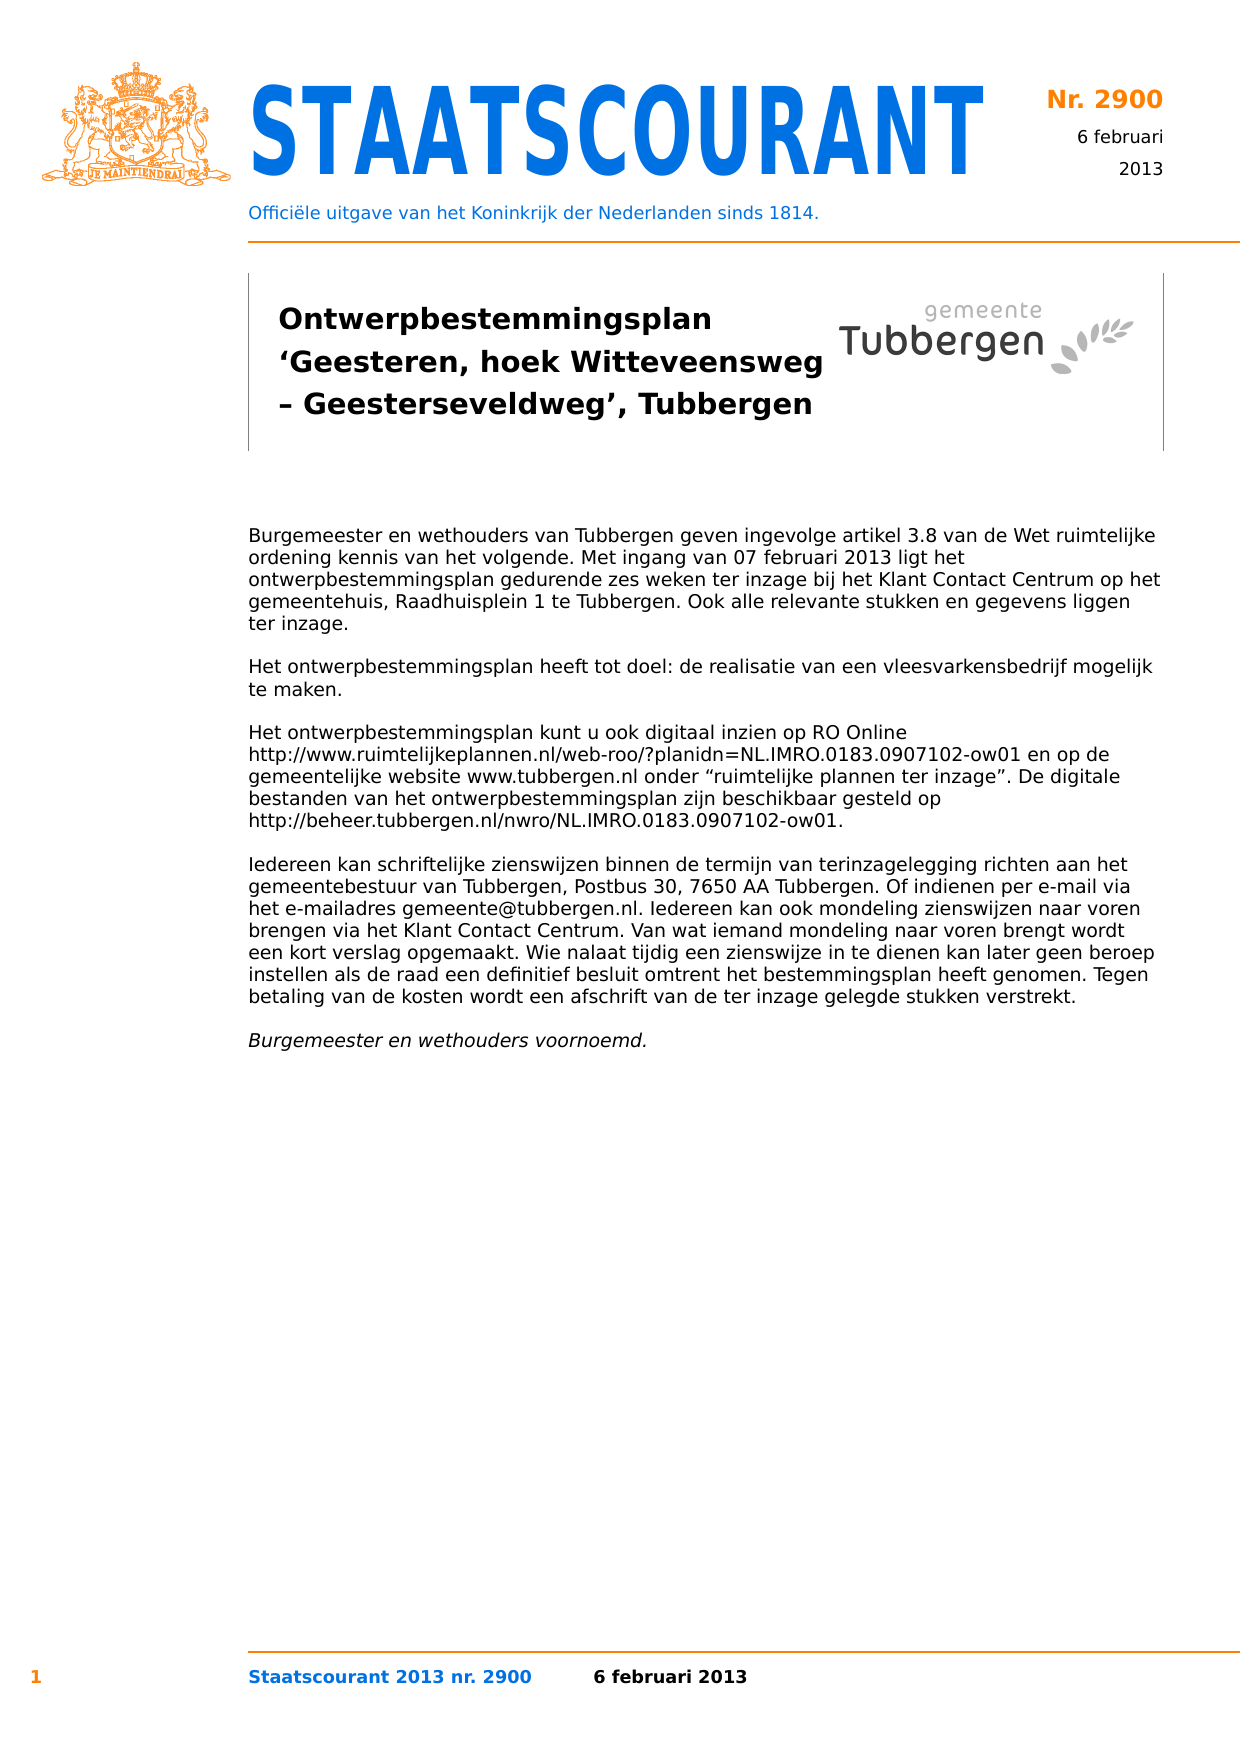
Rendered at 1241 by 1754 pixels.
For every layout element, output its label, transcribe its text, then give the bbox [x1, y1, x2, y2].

table_header STAATSCOURANT [248, 62, 998, 203]
text Burgemeester en wethouders van Tubbergen geven ingevolge artikel 3.8 van de Wet ruimtelijke ordening kennis van het volgende. Met ingang van 07 februari 2013 ligt het ontwerpbestemmingsplan gedurende zes weken ter inzage bij het Klant Contact Centrum op het gemeentehuis, Raadhuisplein 1 te Tubbergen. Ook alle relevante stukken en gegevens liggen ter inzage. [248, 525, 1163, 634]
picture [838, 302, 1134, 374]
table_header [25, 62, 248, 241]
table_cell Officiële uitgave van het Koninkrijk der Nederlanden sinds 1814. [248, 203, 1240, 241]
subtitle Ontwerpbestemmingsplan ‘Geesteren, hoek Witteveensweg – Geesterseveldweg’, Tubbergen [249, 273, 1163, 451]
text Burgemeester en wethouders voornoemd. [248, 1030, 1163, 1052]
table_header Nr. 2900 [998, 62, 1240, 121]
text Het ontwerpbestemmingsplan kunt u ook digitaal inzien op RO Online http://www.ruimtelijkeplannen.nl/web-roo/?planidn=NL.IMRO.0183.0907102-ow01 en op de gemeentelijke website www.tubbergen.nl onder “ruimtelijke plannen ter inzage”. De digitale bestanden van het ontwerpbestemmingsplan zijn beschikbaar gesteld op http://beheer.tubbergen.nl/nwro/NL.IMRO.0183.0907102-ow01. [248, 722, 1163, 832]
text Het ontwerpbestemmingsplan heeft tot doel: de realisatie van een vleesvarkensbedrijf mogelijk te maken. [248, 656, 1163, 700]
table_cell 6 februari [998, 121, 1240, 153]
table_cell 2013 [998, 153, 1240, 203]
picture [41, 62, 231, 186]
text Iedereen kan schriftelijke zienswijzen binnen de termijn van terinzagelegging richten aan het gemeentebestuur van Tubbergen, Postbus 30, 7650 AA Tubbergen. Of indienen per e-mail via het e-mailadres gemeente@tubbergen.nl. Iedereen kan ook mondeling zienswijzen naar voren brengen via het Klant Contact Centrum. Van wat iemand mondeling naar voren brengt wordt een kort verslag opgemaakt. Wie nalaat tijdig een zienswijze in te dienen kan later geen beroep instellen als de raad een definitief besluit omtrent het bestemmingsplan heeft genomen. Tegen betaling van de kosten wordt een afschrift van de ter inzage gelegde stukken verstrekt. [248, 854, 1163, 1008]
